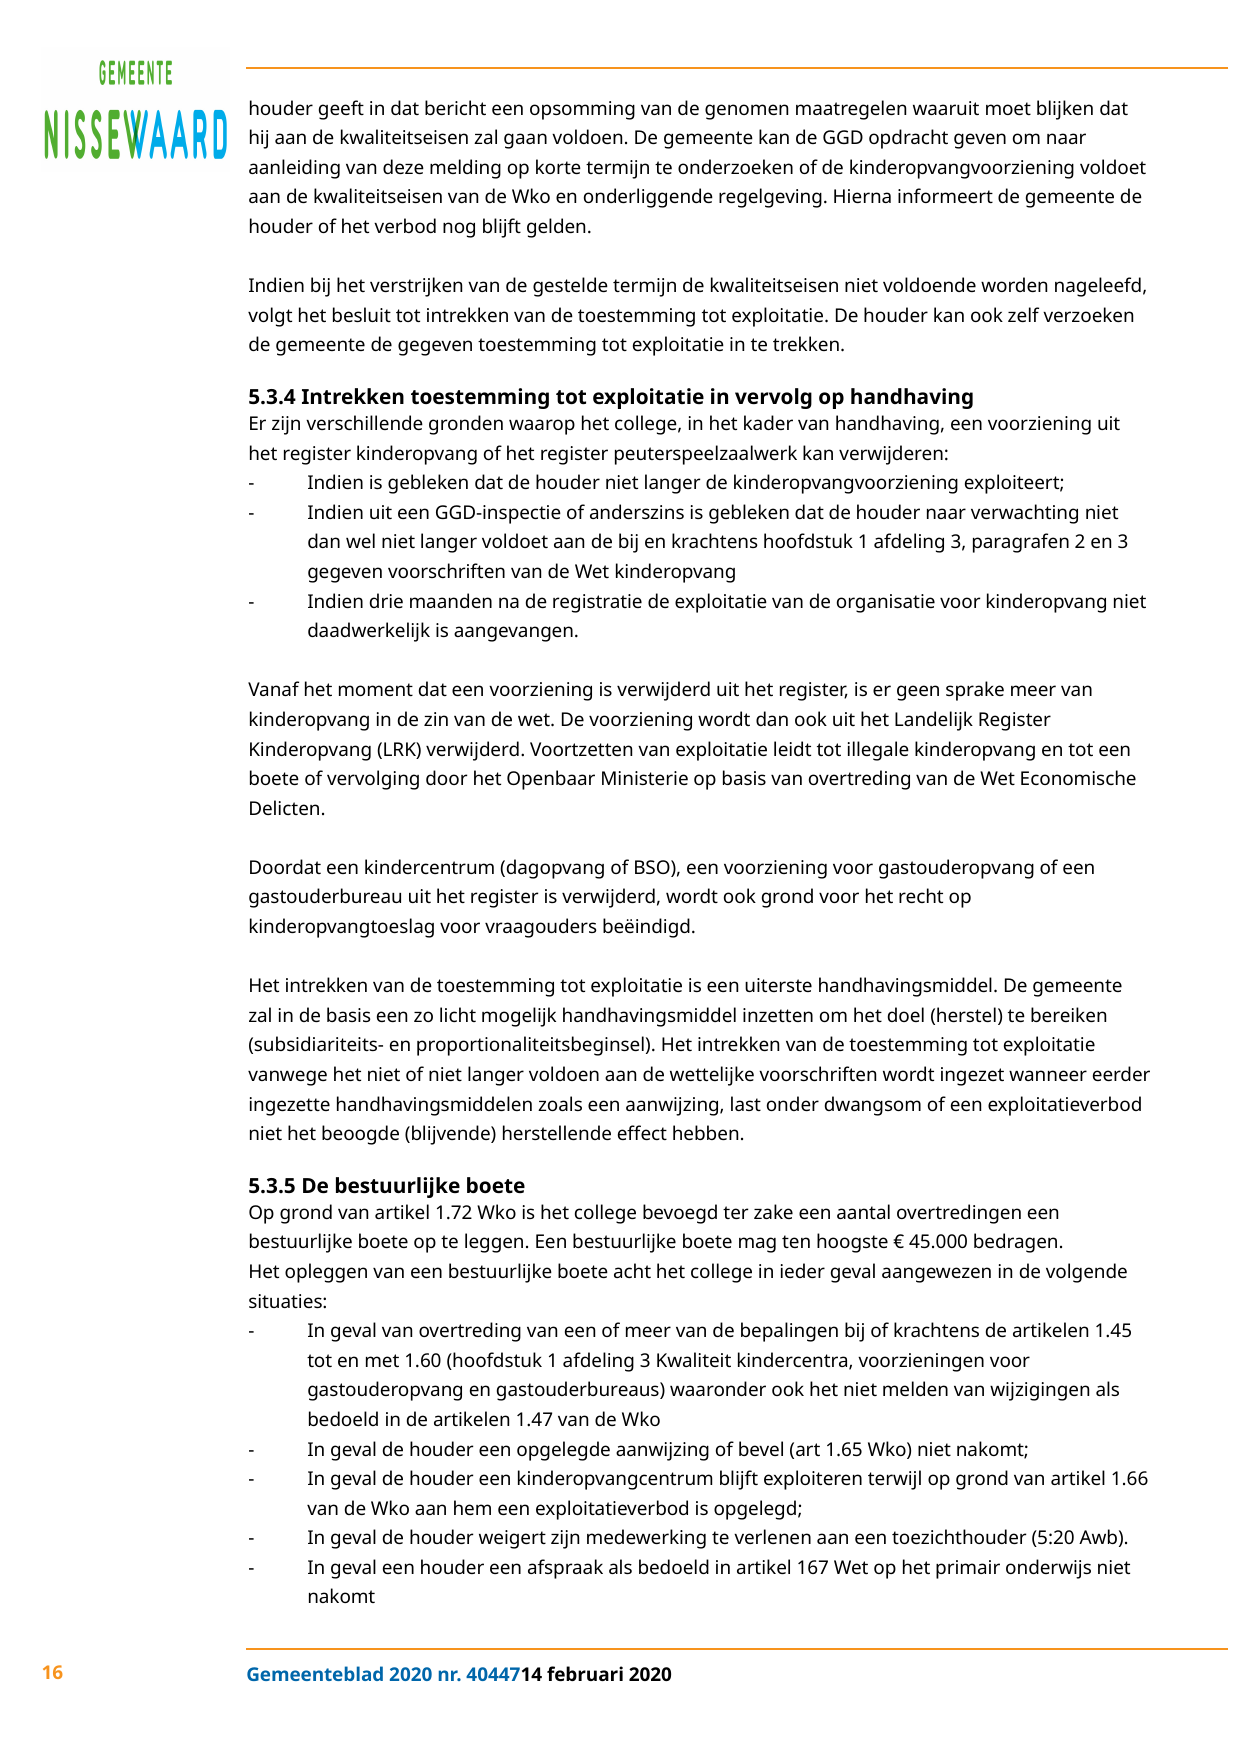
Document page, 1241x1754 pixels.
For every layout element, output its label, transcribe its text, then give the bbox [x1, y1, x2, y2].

text Doordat een kindercentrum (dagopvang of BSO), een voorziening voor gastouderopvang of een gastouderbureau uit het register is verwijderd, wordt ook grond voor het recht op kinderopvangtoeslag voor vraagouders beëindigd. [248, 854, 1152, 939]
picture [41, 47, 231, 172]
text Het intrekken van de toestemming tot exploitatie is een uiterste handhavingsmiddel. De gemeente zal in de basis een zo licht mogelijk handhavingsmiddel inzetten om het doel (herstel) te bereiken (subsidiariteits- en proportionaliteitsbeginsel). Het intrekken van de toestemming tot exploitatie vanwege het niet of niet langer voldoen aan de wettelijke voorschriften wordt ingezet wanneer eerder ingezette handhavingsmiddelen zoals een aanwijzing, last onder dwangsom of een exploitatieverbod niet het beoogde (blijvende) herstellende effect hebben. [248, 972, 1152, 1146]
list Indien is gebleken dat de houder niet langer de kinderopvangvoorziening exploiteert; [248, 469, 1152, 495]
list In geval de houder een opgelegde aanwijzing of bevel (art 1.65 Wko) niet nakomt; [248, 1436, 1152, 1462]
list Indien drie maanden na de registratie de exploitatie van de organisatie voor kinderopvang niet daadwerkelijk is aangevangen. [248, 588, 1152, 643]
text houder geeft in dat bericht een opsomming van de genomen maatregelen waaruit moet blijken dat hij aan de kwaliteitseisen zal gaan voldoen. De gemeente kan de GGD opdracht geven om naar aanleiding van deze melding op korte termijn te onderzoeken of de kinderopvangvoorziening voldoet aan de kwaliteitseisen van de Wko en onderliggende regelgeving. Hierna informeert de gemeente de houder of het verbod nog blijft gelden. [248, 95, 1152, 239]
list Indien uit een GGD-inspectie of anderszins is gebleken dat de houder naar verwachting niet dan wel niet langer voldoet aan de bij en krachtens hoofdstuk 1 afdeling 3, paragrafen 2 en 3 gegeven voorschriften van de Wet kinderopvang [248, 499, 1152, 584]
list In geval van overtreding van een of meer van de bepalingen bij of krachtens de artikelen 1.45 tot en met 1.60 (hoofdstuk 1 afdeling 3 Kwaliteit kindercentra, voorzieningen voor gastouderopvang en gastouderbureaus) waaronder ook het niet melden van wijzigingen als bedoeld in de artikelen 1.47 van de Wko [248, 1317, 1152, 1432]
text Vanaf het moment dat een voorziening is verwijderd uit het register, is er geen sprake meer van kinderopvang in de zin van de wet. De voorziening wordt dan ook uit het Landelijk Register Kinderopvang (LRK) verwijderd. Voortzetten van exploitatie leidt tot illegale kinderopvang en tot een boete of vervolging door het Openbaar Ministerie op basis van overtreding van de Wet Economische Delicten. [248, 677, 1152, 821]
list In geval de houder een kinderopvangcentrum blijft exploiteren terwijl op grond van artikel 1.66 van de Wko aan hem een exploitatieverbod is opgelegd; [248, 1465, 1152, 1521]
list In geval een houder een afspraak als bedoeld in artikel 167 Wet op het primair onderwijs niet nakomt [248, 1554, 1152, 1609]
list In geval de houder weigert zijn medewerking te verlenen aan een toezichthouder (5:20 Awb). [248, 1524, 1152, 1550]
text Indien bij het verstrijken van de gestelde termijn de kwaliteitseisen niet voldoende worden nageleefd, volgt het besluit tot intrekken van de toestemming tot exploitatie. De houder kan ook zelf verzoeken de gemeente de gegeven toestemming tot exploitatie in te trekken. [248, 272, 1152, 357]
text Op grond van artikel 1.72 Wko is het college bevoegd ter zake een aantal overtredingen een bestuurlijke boete op te leggen. Een bestuurlijke boete mag ten hoogste € 45.000 bedragen. [248, 1199, 1152, 1254]
text Er zijn verschillende gronden waarop het college, in het kader van handhaving, een voorziening uit het register kinderopvang of het register peuterspeelzaalwerk kan verwijderen: [248, 410, 1152, 466]
text 5.3.4 Intrekken toestemming tot exploitatie in vervolg op handhaving [248, 382, 1152, 410]
text Het opleggen van een bestuurlijke boete acht het college in ieder geval aangewezen in de volgende situaties: [248, 1258, 1152, 1314]
text 5.3.5 De bestuurlijke boete [248, 1171, 1152, 1199]
